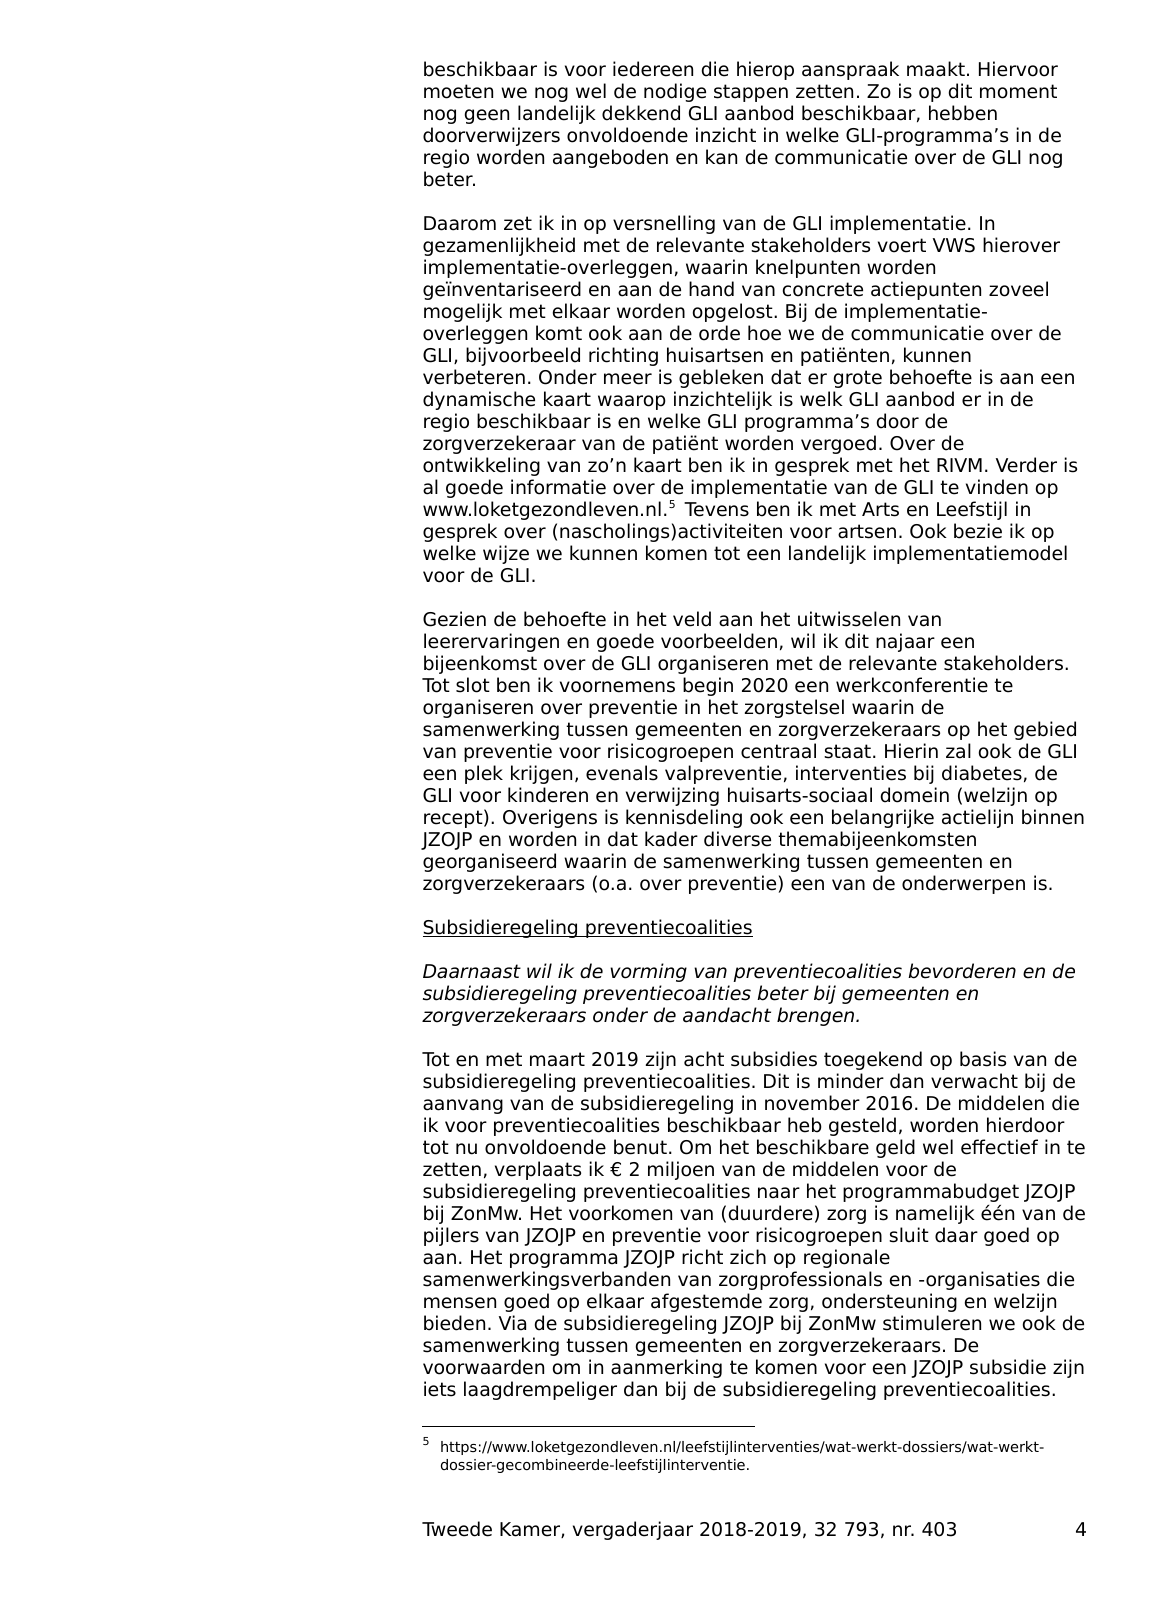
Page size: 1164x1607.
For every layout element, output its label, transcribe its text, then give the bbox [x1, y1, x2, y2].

text https://www.loketgezondleven.nl/leefstijlinterventies/wat-werkt-dossiers/wat-werkt-dossier-gecombineerde-leefstijlinterventie. [422, 1435, 1087, 1474]
text beschikbaar is voor iedereen die hierop aanspraak maakt. Hiervoor moeten we nog wel de nodige stappen zetten. Zo is op dit moment nog geen landelijk dekkend GLI aanbod beschikbaar, hebben doorverwijzers onvoldoende inzicht in welke GLI-programma’s in de regio worden aangeboden en kan de communicatie over de GLI nog beter. [422, 59, 1087, 191]
text Daarom zet ik in op versnelling van de GLI implementatie. In gezamenlijkheid met de relevante stakeholders voert VWS hierover implementatie-overleggen, waarin knelpunten worden geïnventariseerd en aan de hand van concrete actiepunten zoveel mogelijk met elkaar worden opgelost. Bij de implementatie-overleggen komt ook aan de orde hoe we de communicatie over de GLI, bijvoorbeeld richting huisartsen en patiënten, kunnen verbeteren. Onder meer is gebleken dat er grote behoefte is aan een dynamische kaart waarop inzichtelijk is welk GLI aanbod er in de regio beschikbaar is en welke GLI programma’s door de zorgverzekeraar van de patiënt worden vergoed. Over de ontwikkeling van zo’n kaart ben ik in gesprek met het RIVM. Verder is al goede informatie over de implementatie van de GLI te vinden op www.loketgezondleven.nl. Tevens ben ik met Arts en Leefstijl in gesprek over (nascholings)activiteiten voor artsen. Ook bezie ik op welke wijze we kunnen komen tot een landelijk implementatiemodel voor de GLI. [422, 213, 1087, 587]
text Gezien de behoefte in het veld aan het uitwisselen van leerervaringen en goede voorbeelden, wil ik dit najaar een bijeenkomst over de GLI organiseren met de relevante stakeholders. Tot slot ben ik voornemens begin 2020 een werkconferentie te organiseren over preventie in het zorgstelsel waarin de samenwerking tussen gemeenten en zorgverzekeraars op het gebied van preventie voor risicogroepen centraal staat. Hierin zal ook de GLI een plek krijgen, evenals valpreventie, interventies bij diabetes, de GLI voor kinderen en verwijzing huisarts-sociaal domein (welzijn op recept). Overigens is kennisdeling ook een belangrijke actielijn binnen JZOJP en worden in dat kader diverse themabijeenkomsten georganiseerd waarin de samenwerking tussen gemeenten en zorgverzekeraars (o.a. over preventie) een van de onderwerpen is. [422, 609, 1087, 895]
subtitle Subsidieregeling preventiecoalities [422, 917, 1087, 939]
text Tot en met maart 2019 zijn acht subsidies toegekend op basis van de subsidieregeling preventiecoalities. Dit is minder dan verwacht bij de aanvang van de subsidieregeling in november 2016. De middelen die ik voor preventiecoalities beschikbaar heb gesteld, worden hierdoor tot nu onvoldoende benut. Om het beschikbare geld wel effectief in te zetten, verplaats ik € 2 miljoen van de middelen voor de subsidieregeling preventiecoalities naar het programmabudget JZOJP bij ZonMw. Het voorkomen van (duurdere) zorg is namelijk één van de pijlers van JZOJP en preventie voor risicogroepen sluit daar goed op aan. Het programma JZOJP richt zich op regionale samenwerkingsverbanden van zorgprofessionals en -organisaties die mensen goed op elkaar afgestemde zorg, ondersteuning en welzijn bieden. Via de subsidieregeling JZOJP bij ZonMw stimuleren we ook de samenwerking tussen gemeenten en zorgverzekeraars. De voorwaarden om in aanmerking te komen voor een JZOJP subsidie zijn iets laagdrempeliger dan bij de subsidieregeling preventiecoalities. [422, 1049, 1087, 1401]
text Daarnaast wil ik de vorming van preventiecoalities bevorderen en de subsidieregeling preventiecoalities beter bij gemeenten en zorgverzekeraars onder de aandacht brengen. [422, 961, 1087, 1027]
